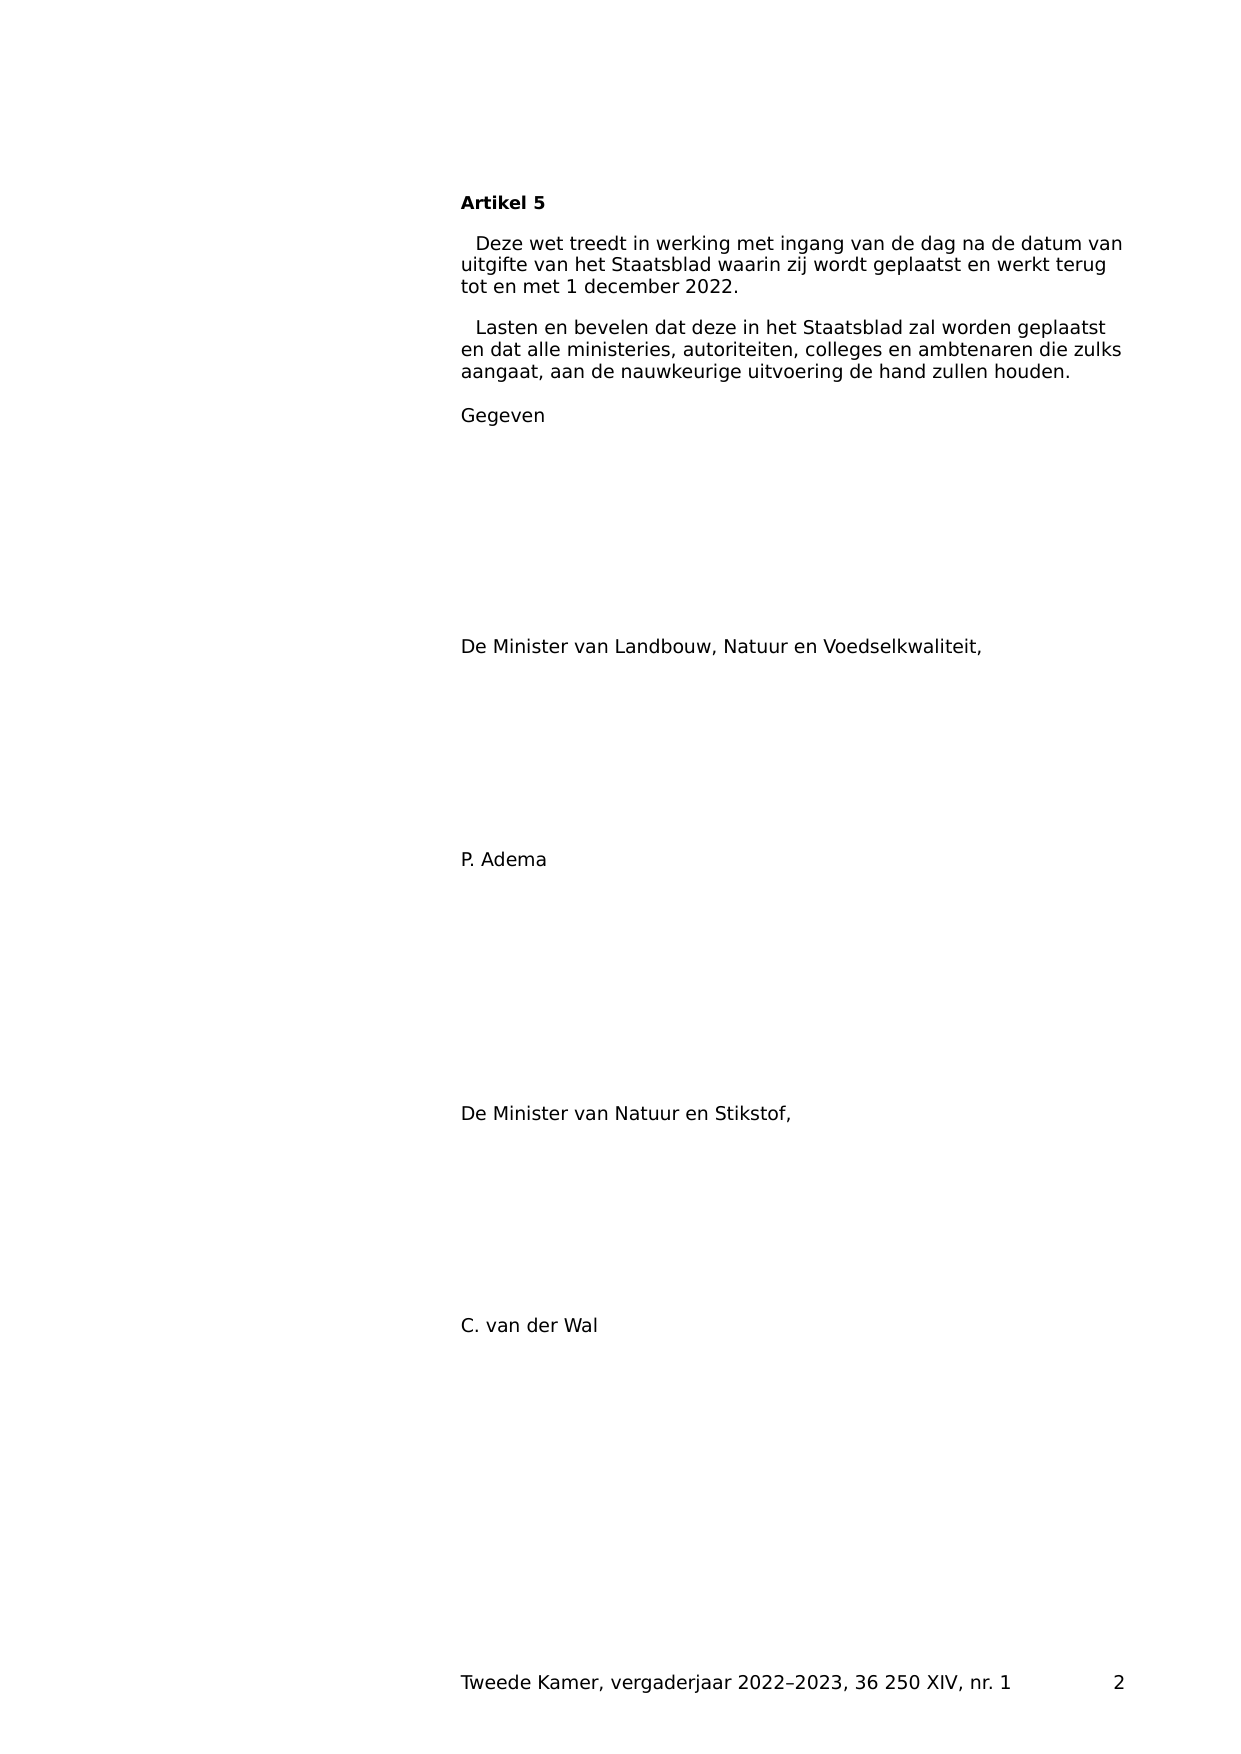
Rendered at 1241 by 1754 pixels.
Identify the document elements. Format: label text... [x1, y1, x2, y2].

text De Minister van Landbouw, Natuur en Voedselkwaliteit, [461, 636, 1125, 658]
text Lasten en bevelen dat deze in het Staatsblad zal worden geplaatst en dat alle ministeries, autoriteiten, colleges en ambtenaren die zulks aangaat, aan de nauwkeurige uitvoering de hand zullen houden. [461, 317, 1125, 383]
text Deze wet treedt in werking met ingang van de dag na de datum van uitgifte van het Staatsblad waarin zij wordt geplaatst en werkt terug tot en met 1 december 2022. [461, 232, 1125, 298]
text P. Adema [461, 849, 1125, 871]
text De Minister van Natuur en Stikstof, [461, 1103, 1125, 1124]
title Artikel 5 [461, 191, 1125, 214]
text Gegeven [461, 405, 1125, 427]
text C. van der Wal [461, 1315, 1125, 1337]
